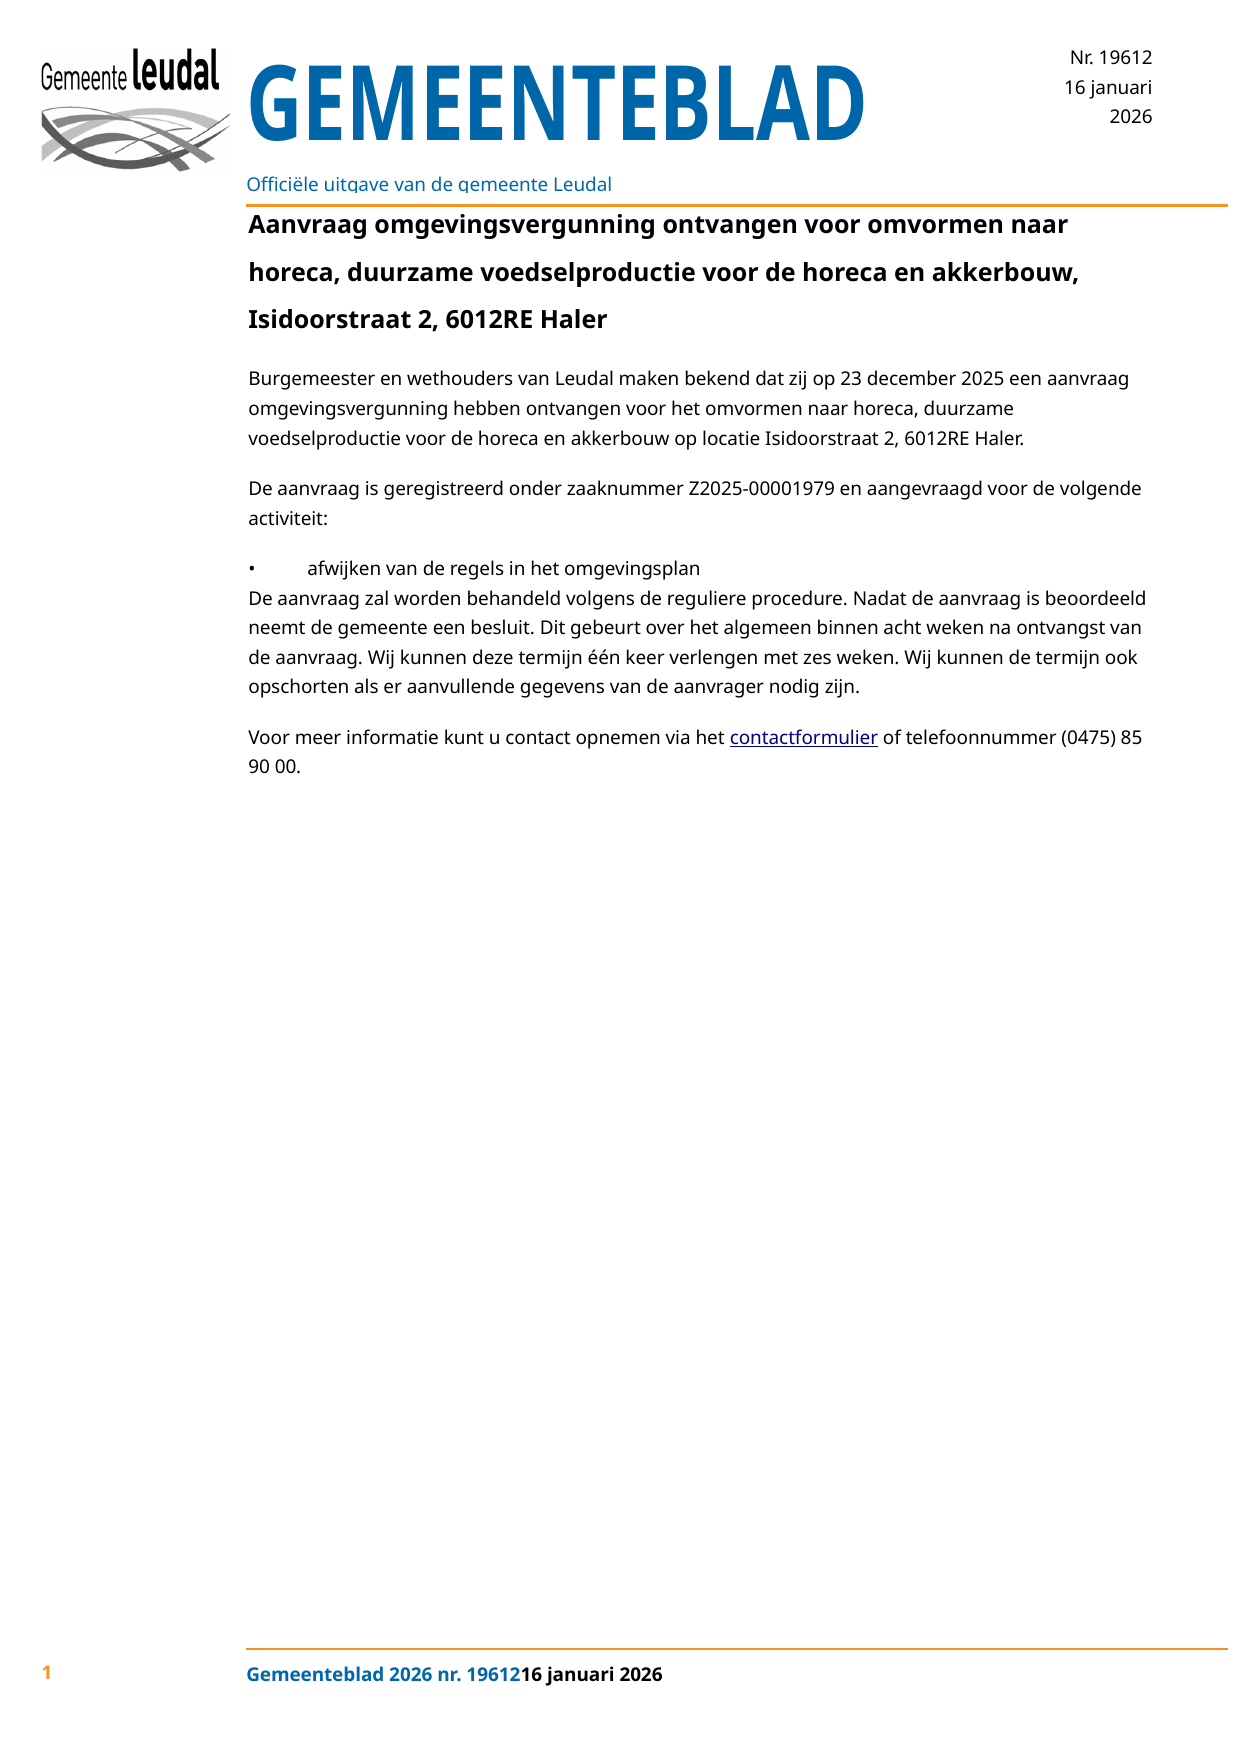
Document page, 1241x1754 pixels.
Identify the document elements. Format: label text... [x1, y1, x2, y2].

text Burgemeester en wethouders van Leudal maken bekend dat zij op 23 december 2025 een aanvraag omgevingsvergunning hebben ontvangen voor het omvormen naar horeca, duurzame voedselproductie voor de horeca en akkerbouw op locatie Isidoorstraat 2, 6012RE Haler. [248, 366, 1152, 450]
text Voor meer informatie kunt u contact opnemen via het contactformulier of telefoonnummer (0475) 85 90 00. [248, 724, 1152, 779]
picture [41, 47, 231, 172]
text De aanvraag is geregistreerd onder zaaknummer Z2025-00001979 en aangevraagd voor de volgende activiteit: [248, 475, 1152, 530]
text De aanvraag zal worden behandeld volgens de reguliere procedure. Nadat de aanvraag is beoordeeld neemt de gemeente een besluit. Dit gebeurt over het algemeen binnen acht weken na ontvangst van de aanvraag. Wij kunnen deze termijn één keer verlengen met zes weken. Wij kunnen de termijn ook opschorten als er aanvullende gegevens van de aanvrager nodig zijn. [248, 585, 1152, 699]
list afwijken van de regels in het omgevingsplan [248, 555, 1152, 581]
text Aanvraag omgevingsvergunning ontvangen voor omvormen naar horeca, duurzame voedselproductie voor de horeca en akkerbouw, Isidoorstraat 2, 6012RE Haler [248, 207, 1152, 336]
